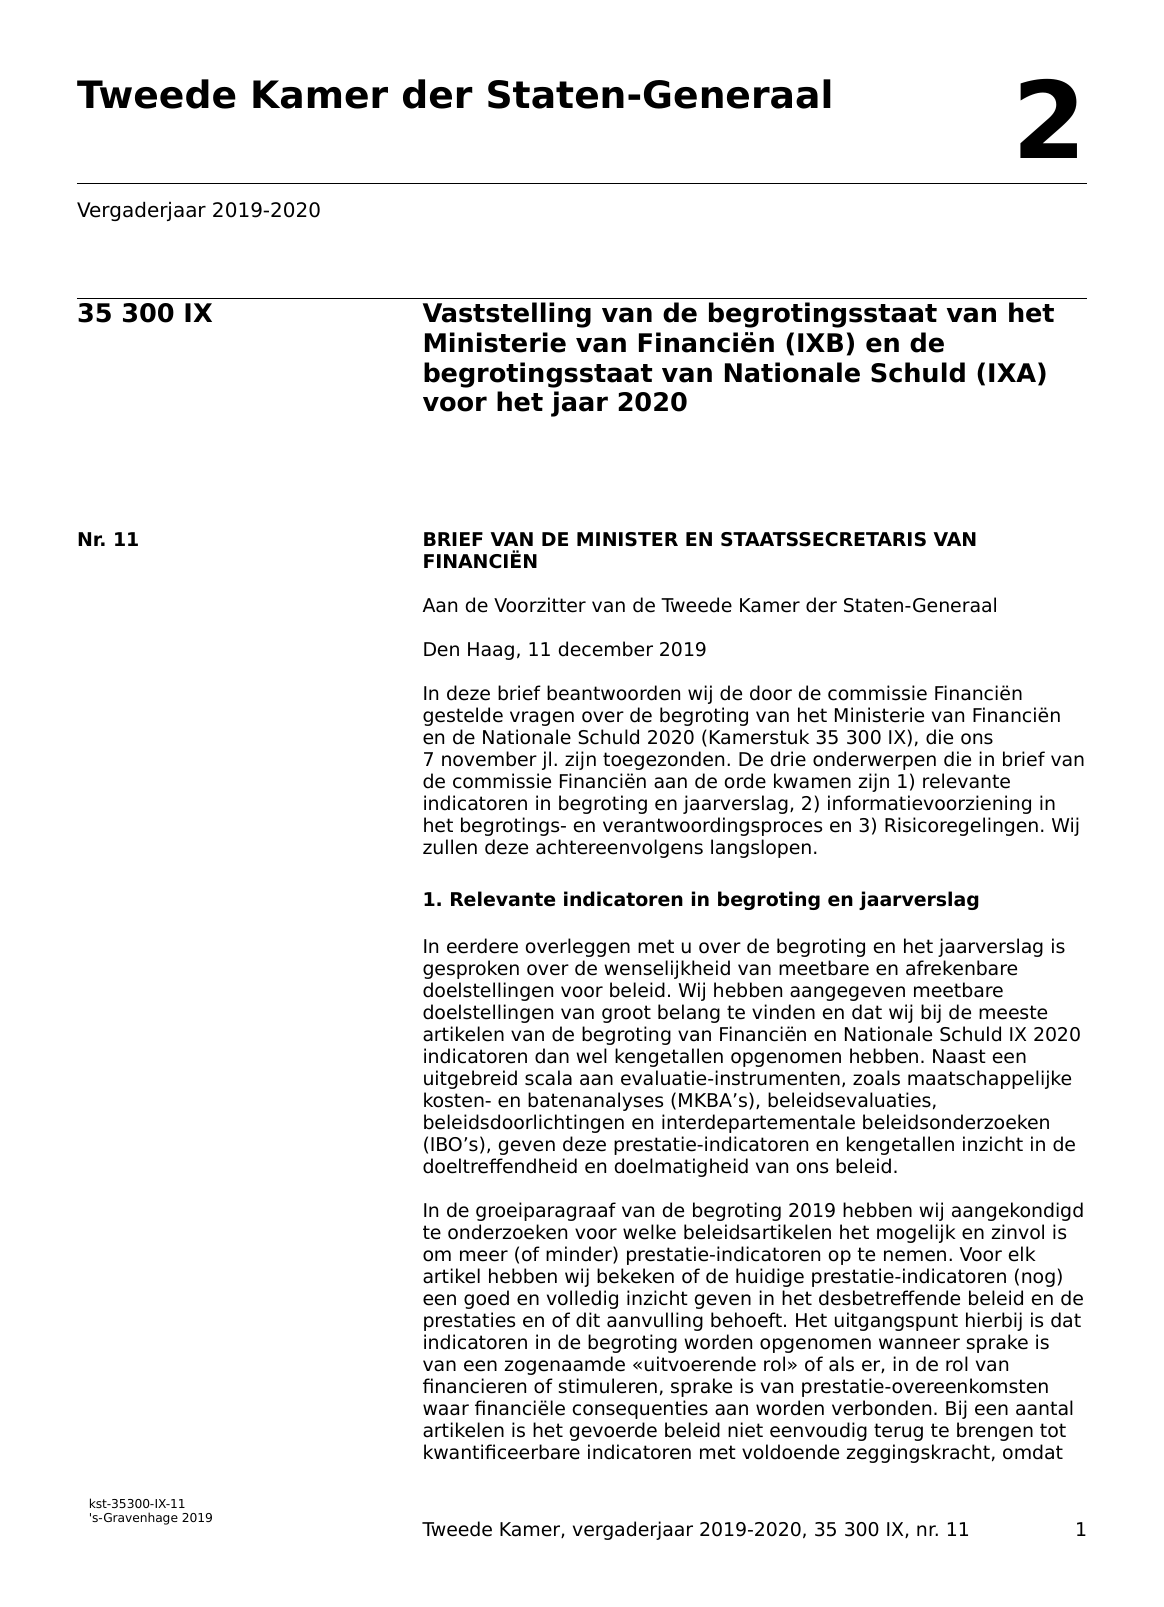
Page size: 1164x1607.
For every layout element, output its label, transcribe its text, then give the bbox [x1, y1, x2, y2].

text In de groeiparagraaf van de begroting 2019 hebben wij aangekondigd te onderzoeken voor welke beleidsartikelen het mogelijk en zinvol is om meer (of minder) prestatie-indicatoren op te nemen. Voor elk artikel hebben wij bekeken of de huidige prestatie-indicatoren (nog) een goed en volledig inzicht geven in het desbetreffende beleid en de prestaties en of dit aanvulling behoeft. Het uitgangspunt hierbij is dat indicatoren in de begroting worden opgenomen wanneer sprake is van een zogenaamde «uitvoerende rol» of als er, in de rol van financieren of stimuleren, sprake is van prestatie-overeenkomsten waar financiële consequenties aan worden verbonden. Bij een aantal artikelen is het gevoerde beleid niet eenvoudig terug te brengen tot kwantificeerbare indicatoren met voldoende zeggingskracht, omdat [422, 1200, 1087, 1464]
text In deze brief beantwoorden wij de door de commissie Financiën gestelde vragen over de begroting van het Ministerie van Financiën en de Nationale Schuld 2020 (Kamerstuk 35 300 IX), die ons 7 november jl. zijn toegezonden. De drie onderwerpen die in brief van de commissie Financiën aan de orde kwamen zijn 1) relevante indicatoren in begroting en jaarverslag, 2) informatievoorziening in het begrotings- en verantwoordingsproces en 3) Risicoregelingen. Wij zullen deze achtereenvolgens langslopen. [422, 683, 1087, 859]
text Den Haag, 11 december 2019 [422, 639, 1087, 661]
subtitle 35 300 IX Vaststelling van de begrotingsstaat van het Ministerie van Financiën (IXB) en de begrotingsstaat van Nationale Schuld (IXA) voor het jaar 2020 [77, 299, 1087, 418]
subtitle Nr. 11 BRIEF VAN DE MINISTER EN STAATSSECRETARIS VAN FINANCIËN [77, 529, 1087, 573]
table_header Tweede Kamer der Staten-Generaal [77, 59, 886, 183]
table_cell Vergaderjaar 2019-2020 [77, 184, 1087, 298]
text 's-Gravenhage 2019 [88, 1511, 323, 1525]
text kst-35300-IX-11 [88, 1497, 323, 1511]
text Aan de Voorzitter van de Tweede Kamer der Staten-Generaal [422, 595, 1087, 617]
table_header 2 [886, 59, 1087, 183]
subtitle 1. Relevante indicatoren in begroting en jaarverslag [422, 889, 1087, 911]
text In eerdere overleggen met u over de begroting en het jaarverslag is gesproken over de wenselijkheid van meetbare en afrekenbare doelstellingen voor beleid. Wij hebben aangegeven meetbare doelstellingen van groot belang te vinden en dat wij bij de meeste artikelen van de begroting van Financiën en Nationale Schuld IX 2020 indicatoren dan wel kengetallen opgenomen hebben. Naast een uitgebreid scala aan evaluatie-instrumenten, zoals maatschappelijke kosten- en batenanalyses (MKBA’s), beleidsevaluaties, beleidsdoorlichtingen en interdepartementale beleidsonderzoeken (IBO’s), geven deze prestatie-indicatoren en kengetallen inzicht in de doeltreffendheid en doelmatigheid van ons beleid. [422, 936, 1087, 1178]
